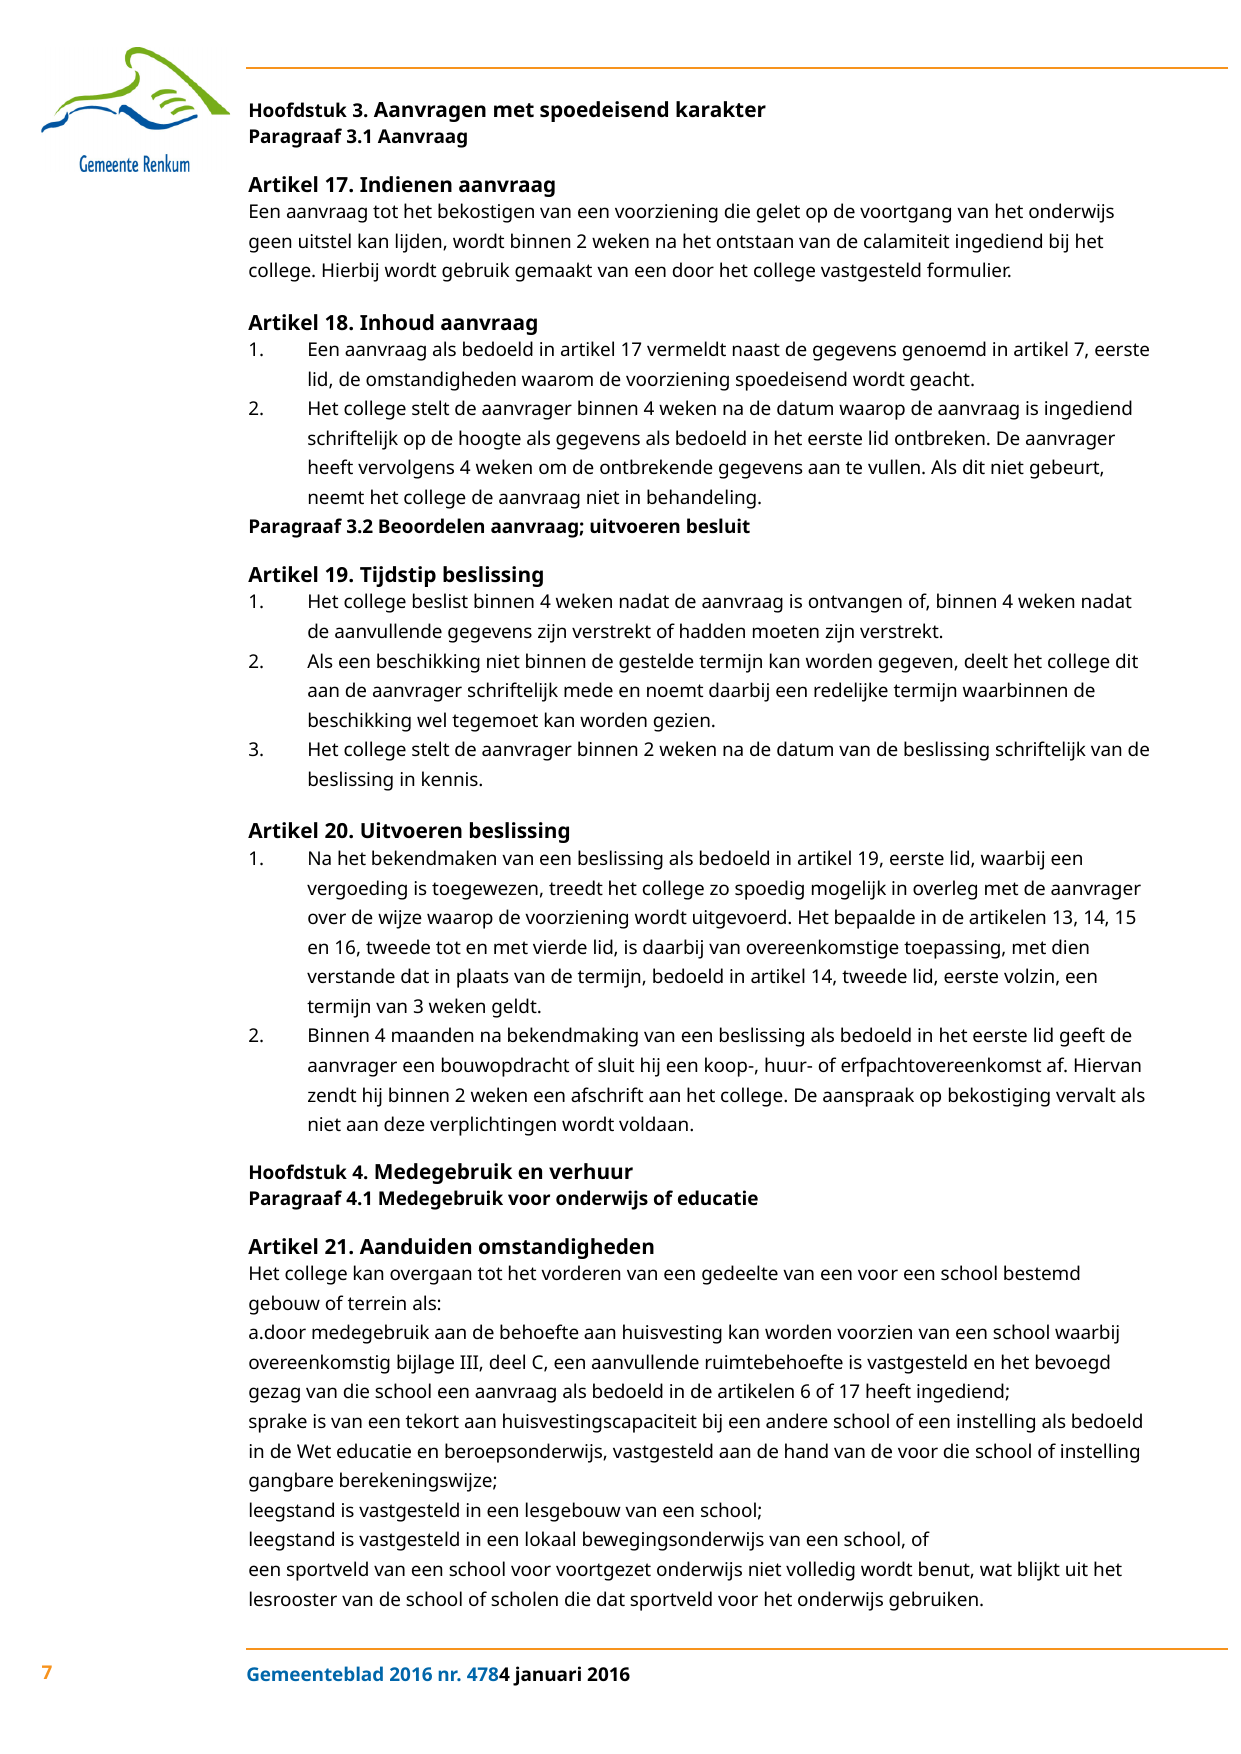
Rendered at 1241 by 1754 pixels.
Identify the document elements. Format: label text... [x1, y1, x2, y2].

text a.door medegebruik aan de behoefte aan huisvesting kan worden voorzien van een school waarbij overeenkomstig bijlage III, deel C, een aanvullende ruimtebehoefte is vastgesteld en het bevoegd gezag van die school een aanvraag als bedoeld in de artikelen 6 of 17 heeft ingediend; [248, 1319, 1152, 1404]
text Hoofdstuk 3. Aanvragen met spoedeisend karakter [248, 95, 1152, 123]
picture [41, 47, 231, 172]
list Het college stelt de aanvrager binnen 4 weken na de datum waarop de aanvraag is ingediend schriftelijk op de hoogte als gegevens als bedoeld in het eerste lid ontbreken. De aanvrager heeft vervolgens 4 weken om de ontbrekende gegevens aan te vullen. Als dit niet gebeurt, neemt het college de aanvraag niet in behandeling. [248, 395, 1152, 510]
text Het college kan overgaan tot het vorderen van een gedeelte van een voor een school bestemd gebouw of terrein als: [248, 1260, 1152, 1316]
list Het college stelt de aanvrager binnen 2 weken na de datum van de beslissing schriftelijk van de beslissing in kennis. [248, 737, 1152, 792]
text Paragraaf 3.2 Beoordelen aanvraag; uitvoeren besluit [248, 514, 1152, 539]
text sprake is van een tekort aan huisvestingscapaciteit bij een andere school of een instelling als bedoeld in de Wet educatie en beroepsonderwijs, vastgesteld aan de hand van de voor die school of instelling gangbare berekeningswijze; [248, 1408, 1152, 1493]
text een sportveld van een school voor voortgezet onderwijs niet volledig wordt benut, wat blijkt uit het lesrooster van de school of scholen die dat sportveld voor het onderwijs gebruiken. [248, 1556, 1152, 1612]
text Een aanvraag tot het bekostigen van een voorziening die gelet op de voortgang van het onderwijs geen uitstel kan lijden, wordt binnen 2 weken na het ontstaan van de calamiteit ingediend bij het college. Hierbij wordt gebruik gemaakt van een door het college vastgesteld formulier. [248, 198, 1152, 283]
text Artikel 18. Inhoud aanvraag [248, 308, 1152, 336]
text Hoofdstuk 4. Medegebruik en verhuur [248, 1157, 1152, 1185]
list Na het bekendmaken van een beslissing als bedoeld in artikel 19, eerste lid, waarbij een vergoeding is toegewezen, treedt het college zo spoedig mogelijk in overleg met de aanvrager over de wijze waarop de voorziening wordt uitgevoerd. Het bepaalde in de artikelen 13, 14, 15 en 16, tweede tot en met vierde lid, is daarbij van overeenkomstige toepassing, met dien verstande dat in plaats van de termijn, bedoeld in artikel 14, tweede lid, eerste volzin, een termijn van 3 weken geldt. [248, 845, 1152, 1019]
text Artikel 20. Uitvoeren beslissing [248, 817, 1152, 845]
text leegstand is vastgesteld in een lesgebouw van een school; [248, 1497, 1152, 1523]
text Artikel 19. Tijdstip beslissing [248, 560, 1152, 589]
text Paragraaf 3.1 Aanvraag [248, 123, 1152, 149]
list Als een beschikking niet binnen de gestelde termijn kan worden gegeven, deelt het college dit aan de aanvrager schriftelijk mede en noemt daarbij een redelijke termijn waarbinnen de beschikking wel tegemoet kan worden gezien. [248, 648, 1152, 733]
list Binnen 4 maanden na bekendmaking van een beslissing als bedoeld in het eerste lid geeft de aanvrager een bouwopdracht of sluit hij een koop-, huur- of erfpachtovereenkomst af. Hiervan zendt hij binnen 2 weken een afschrift aan het college. De aanspraak op bekostiging vervalt als niet aan deze verplichtingen wordt voldaan. [248, 1023, 1152, 1137]
list Het college beslist binnen 4 weken nadat de aanvraag is ontvangen of, binnen 4 weken nadat de aanvullende gegevens zijn verstrekt of hadden moeten zijn verstrekt. [248, 589, 1152, 644]
text leegstand is vastgesteld in een lokaal bewegingsonderwijs van een school, of [248, 1527, 1152, 1552]
text Artikel 21. Aanduiden omstandigheden [248, 1232, 1152, 1260]
list Een aanvraag als bedoeld in artikel 17 vermeldt naast de gegevens genoemd in artikel 7, eerste lid, de omstandigheden waarom de voorziening spoedeisend wordt geacht. [248, 336, 1152, 392]
text Paragraaf 4.1 Medegebruik voor onderwijs of educatie [248, 1185, 1152, 1211]
text Artikel 17. Indienen aanvraag [248, 170, 1152, 198]
